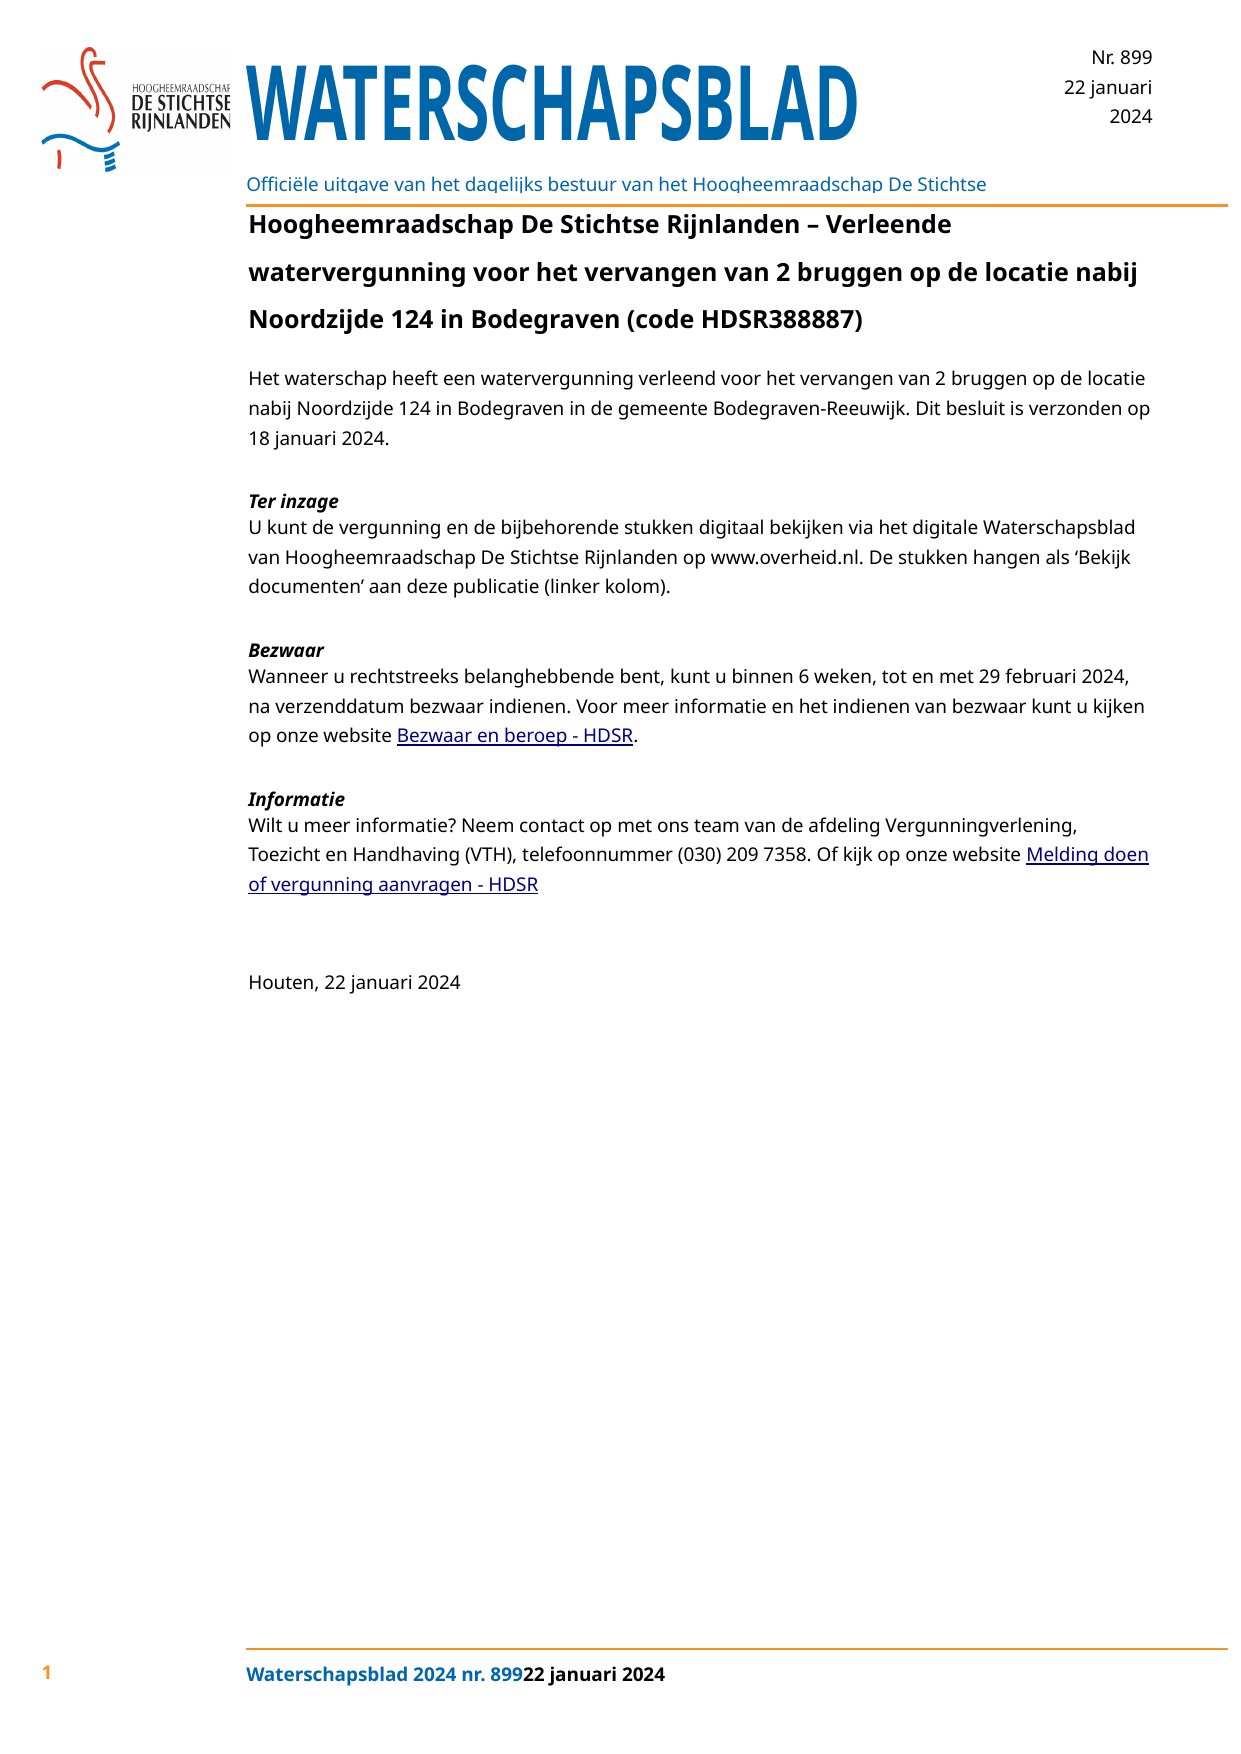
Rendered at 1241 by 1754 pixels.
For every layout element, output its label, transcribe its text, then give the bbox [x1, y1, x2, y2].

text U kunt de vergunning en de bijbehorende stukken digitaal bekijken via het digitale Waterschapsblad van Hoogheemraadschap De Stichtse Rijnlanden op www.overheid.nl. De stukken hangen als ‘Bekijk documenten’ aan deze publicatie (linker kolom). [248, 514, 1152, 599]
text Hoogheemraadschap De Stichtse Rijnlanden – Verleende watervergunning voor het vervangen van 2 bruggen op de locatie nabij Noordzijde 124 in Bodegraven (code HDSR388887) [248, 207, 1152, 336]
text Het waterschap heeft een watervergunning verleend voor het vervangen van 2 bruggen op de locatie nabij Noordzijde 124 in Bodegraven in de gemeente Bodegraven-Reeuwijk. Dit besluit is verzonden op 18 januari 2024. [248, 366, 1152, 450]
text Wilt u meer informatie? Neem contact op met ons team van de afdeling Vergunningverlening, Toezicht en Handhaving (VTH), telefoonnummer (030) 209 7358. Of kijk op onze website Melding doen of vergunning aanvragen - HDSR [248, 812, 1152, 897]
text Ter inzage [248, 489, 1152, 514]
text Wanneer u rechtstreeks belanghebbende bent, kunt u binnen 6 weken, tot en met 29 februari 2024, na verzenddatum bezwaar indienen. Voor meer informatie en het indienen van bezwaar kunt u kijken op onze website Bezwaar en beroep - HDSR. [248, 663, 1152, 748]
picture [41, 47, 231, 172]
text Informatie [248, 786, 1152, 812]
text Bezwaar [248, 637, 1152, 663]
text Houten, 22 januari 2024 [248, 969, 1152, 995]
